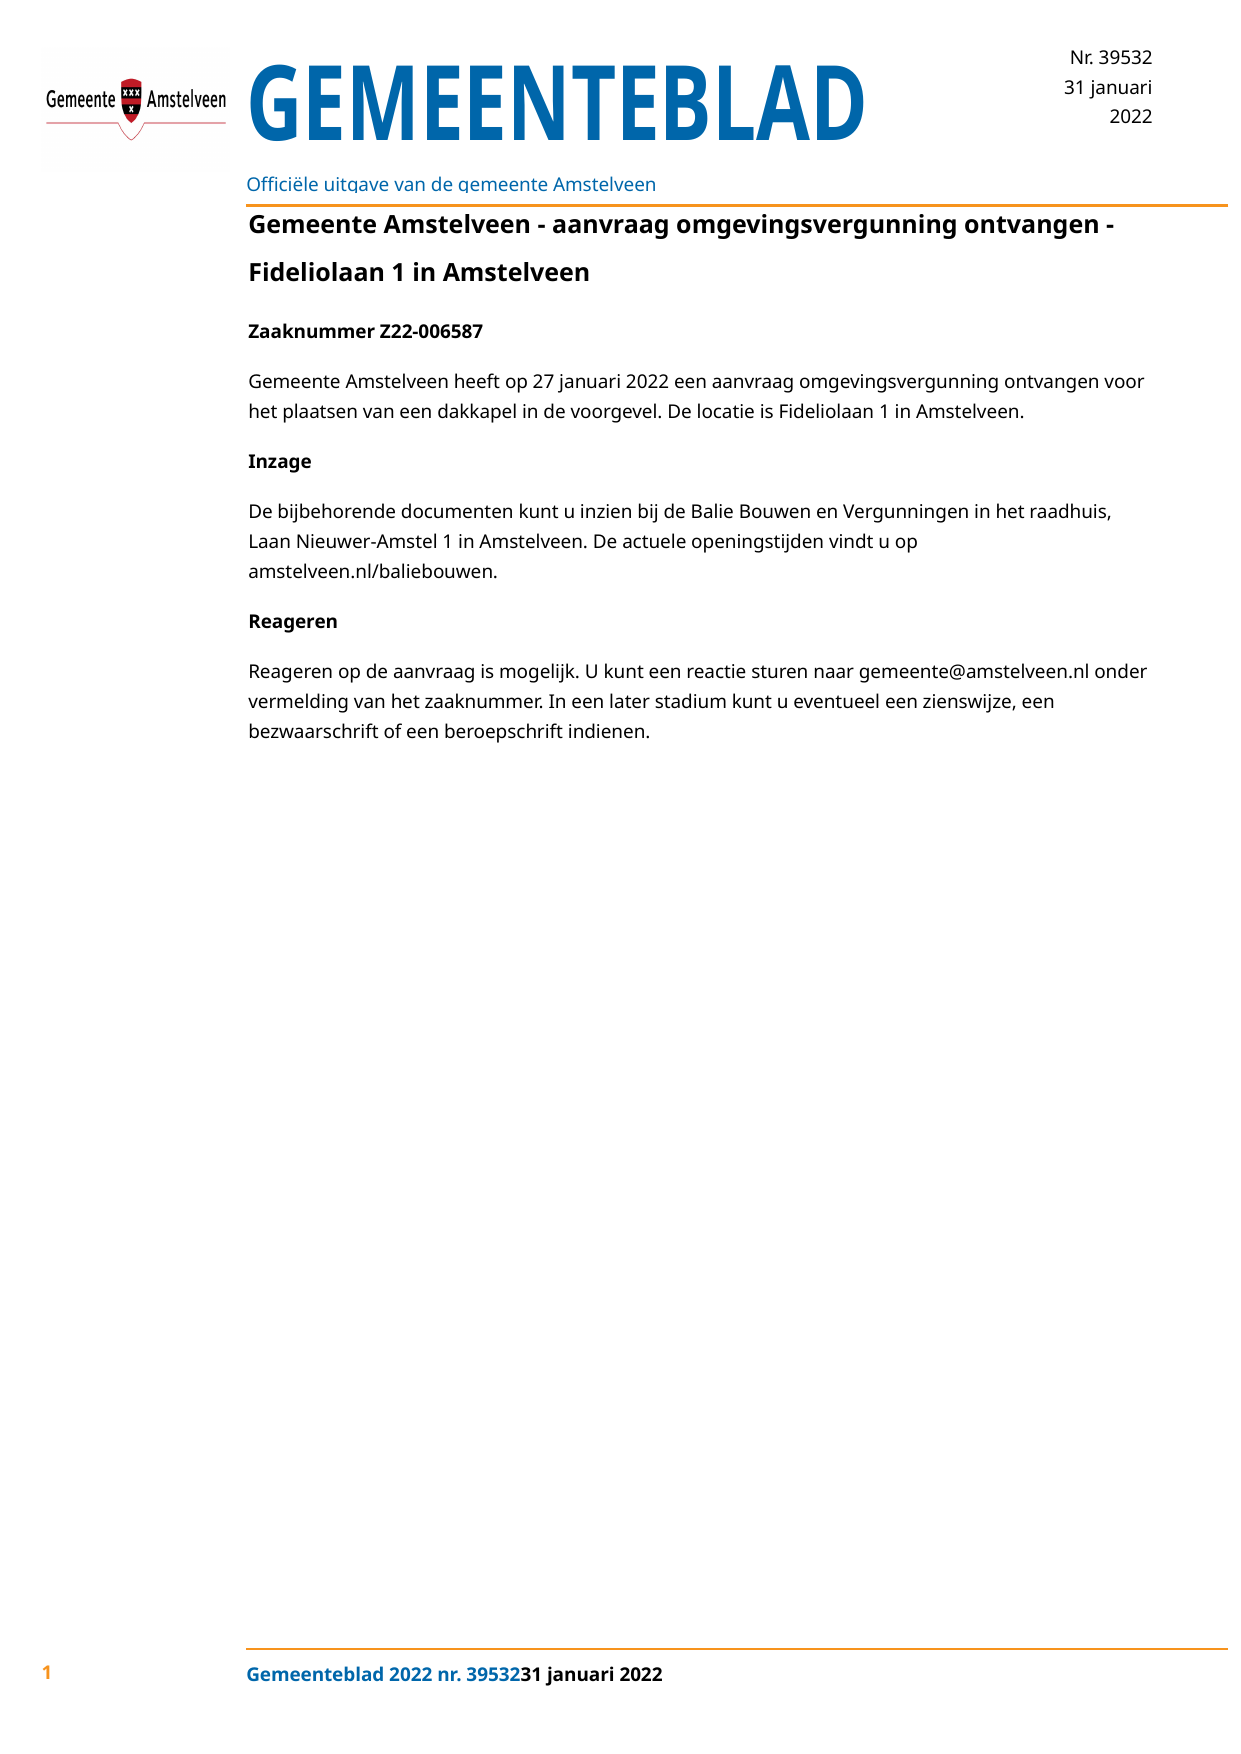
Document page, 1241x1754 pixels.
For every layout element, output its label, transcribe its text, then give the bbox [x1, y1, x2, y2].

text Reageren op de aanvraag is mogelijk. U kunt een reactie sturen naar gemeente@amstelveen.nl onder vermelding van het zaaknummer. In een later stadium kunt u eventueel een zienswijze, een bezwaarschrift of een beroepschrift indienen. [248, 659, 1152, 744]
picture [41, 47, 231, 172]
text Zaaknummer Z22-006587 [248, 318, 1152, 344]
text Reageren [248, 608, 1152, 634]
text De bijbehorende documenten kunt u inzien bij de Balie Bouwen en Vergunningen in het raadhuis, Laan Nieuwer-Amstel 1 in Amstelveen. De actuele openingstijden vindt u op amstelveen.nl/baliebouwen. [248, 499, 1152, 584]
text Inzage [248, 448, 1152, 474]
text Gemeente Amstelveen heeft op 27 januari 2022 een aanvraag omgevingsvergunning ontvangen voor het plaatsen van een dakkapel in de voorgevel. De locatie is Fideliolaan 1 in Amstelveen. [248, 368, 1152, 424]
text Gemeente Amstelveen - aanvraag omgevingsvergunning ontvangen - Fideliolaan 1 in Amstelveen [248, 207, 1152, 288]
